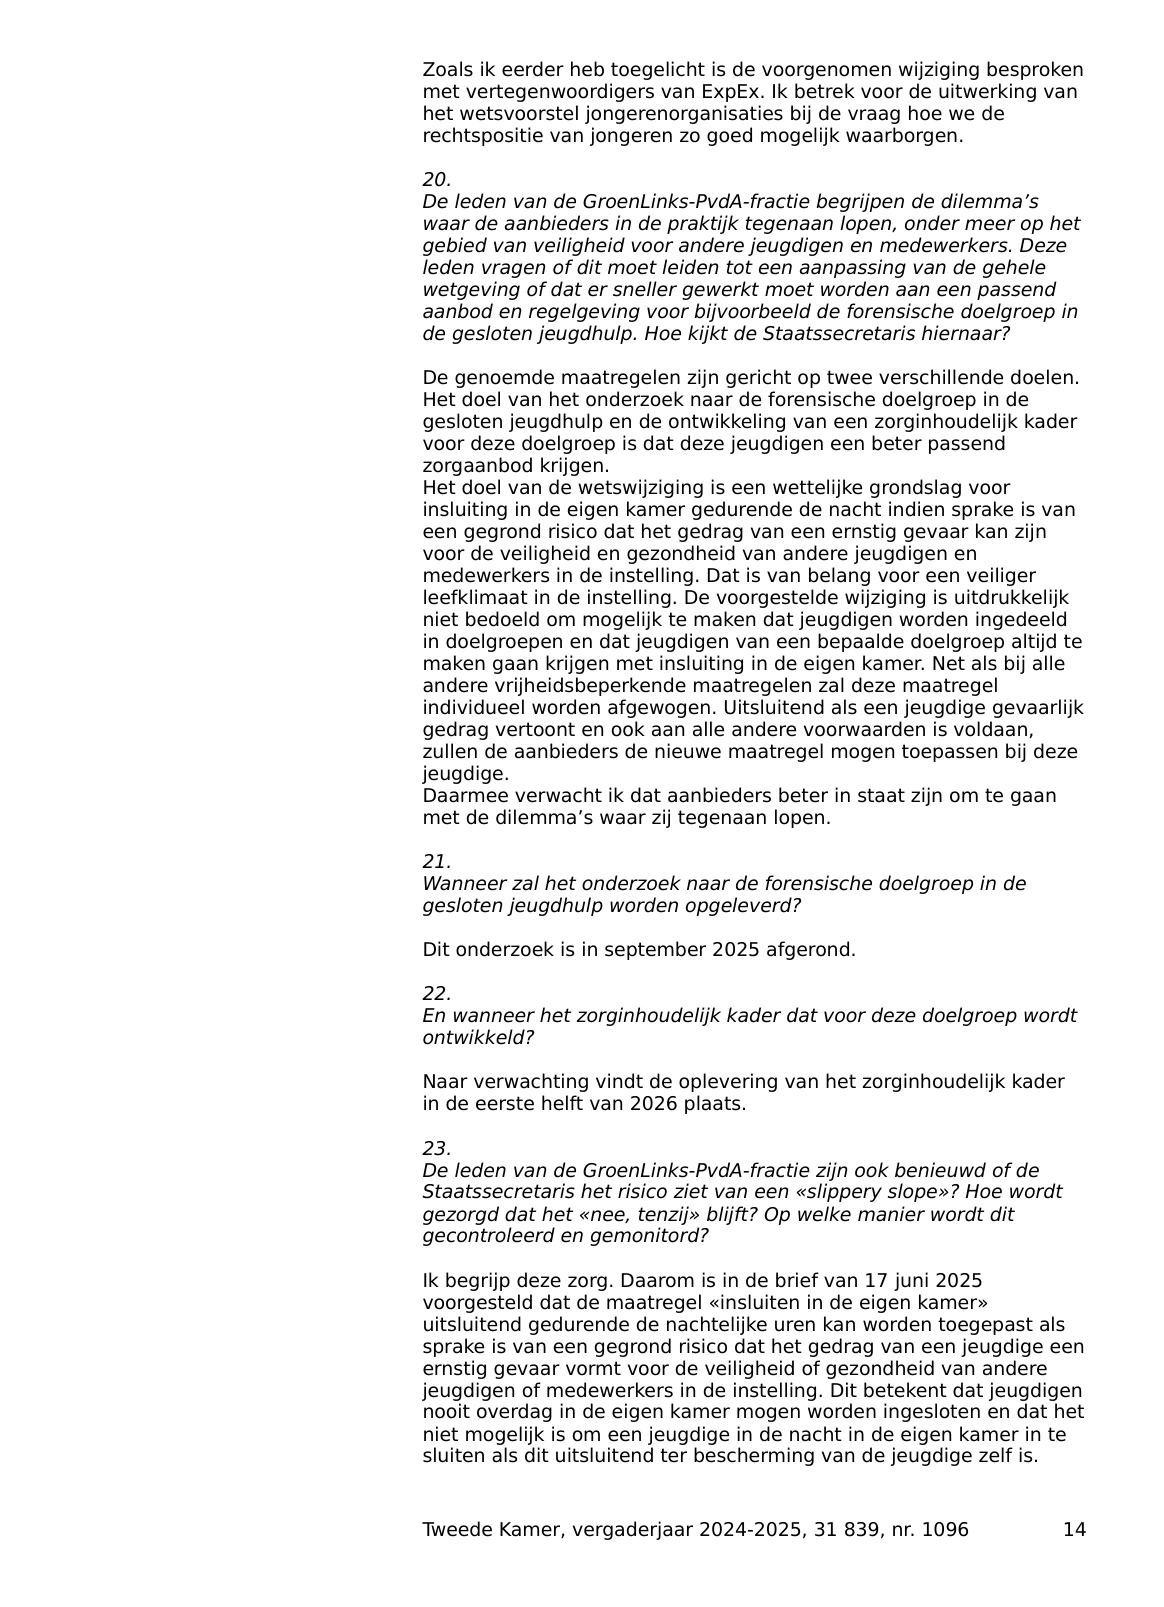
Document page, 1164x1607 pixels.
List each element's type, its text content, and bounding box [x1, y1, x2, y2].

text Daarmee verwacht ik dat aanbieders beter in staat zijn om te gaan met de dilemma’s waar zij tegenaan lopen. [422, 785, 1087, 829]
text Naar verwachting vindt de oplevering van het zorginhoudelijk kader in de eerste helft van 2026 plaats. [422, 1071, 1087, 1115]
text En wanneer het zorginhoudelijk kader dat voor deze doelgroep wordt ontwikkeld? [422, 1005, 1087, 1049]
text Zoals ik eerder heb toegelicht is de voorgenomen wijziging besproken met vertegenwoordigers van ExpEx. Ik betrek voor de uitwerking van het wetsvoorstel jongerenorganisaties bij de vraag hoe we de rechtspositie van jongeren zo goed mogelijk waarborgen. [422, 59, 1087, 147]
text Het doel van het onderzoek naar de forensische doelgroep in de gesloten jeugdhulp en de ontwikkeling van een zorginhoudelijk kader voor deze doelgroep is dat deze jeugdigen een beter passend zorgaanbod krijgen. [422, 389, 1087, 477]
text 22. [422, 983, 1087, 1005]
text 21. [422, 851, 1087, 873]
text De genoemde maatregelen zijn gericht op twee verschillende doelen. [422, 367, 1087, 389]
text Het doel van de wetswijziging is een wettelijke grondslag voor insluiting in de eigen kamer gedurende de nacht indien sprake is van een gegrond risico dat het gedrag van een ernstig gevaar kan zijn voor de veiligheid en gezondheid van andere jeugdigen en medewerkers in de instelling. Dat is van belang voor een veiliger leefklimaat in de instelling. De voorgestelde wijziging is uitdrukkelijk niet bedoeld om mogelijk te maken dat jeugdigen worden ingedeeld in doelgroepen en dat jeugdigen van een bepaalde doelgroep altijd te maken gaan krijgen met insluiting in de eigen kamer. Net als bij alle andere vrijheidsbeperkende maatregelen zal deze maatregel individueel worden afgewogen. Uitsluitend als een jeugdige gevaarlijk gedrag vertoont en ook aan alle andere voorwaarden is voldaan, zullen de aanbieders de nieuwe maatregel mogen toepassen bij deze jeugdige. [422, 477, 1087, 785]
text 20. [422, 169, 1087, 191]
text Ik begrijp deze zorg. Daarom is in de brief van 17 juni 2025 voorgesteld dat de maatregel «insluiten in de eigen kamer» uitsluitend gedurende de nachtelijke uren kan worden toegepast als sprake is van een gegrond risico dat het gedrag van een jeugdige een ernstig gevaar vormt voor de veiligheid of gezondheid van andere jeugdigen of medewerkers in de instelling. Dit betekent dat jeugdigen nooit overdag in de eigen kamer mogen worden ingesloten en dat het niet mogelijk is om een jeugdige in de nacht in de eigen kamer in te sluiten als dit uitsluitend ter bescherming van de jeugdige zelf is. [422, 1269, 1087, 1467]
text Wanneer zal het onderzoek naar de forensische doelgroep in de gesloten jeugdhulp worden opgeleverd? [422, 873, 1087, 917]
text De leden van de GroenLinks-PvdA-fractie begrijpen de dilemma’s waar de aanbieders in de praktijk tegenaan lopen, onder meer op het gebied van veiligheid voor andere jeugdigen en medewerkers. Deze leden vragen of dit moet leiden tot een aanpassing van de gehele wetgeving of dat er sneller gewerkt moet worden aan een passend aanbod en regelgeving voor bijvoorbeeld de forensische doelgroep in de gesloten jeugdhulp. Hoe kijkt de Staatssecretaris hiernaar? [422, 191, 1087, 345]
text De leden van de GroenLinks-PvdA-fractie zijn ook benieuwd of de Staatssecretaris het risico ziet van een «slippery slope»? Hoe wordt gezorgd dat het «nee, tenzij» blijft? Op welke manier wordt dit gecontroleerd en gemonitord? [422, 1159, 1087, 1247]
text Dit onderzoek is in september 2025 afgerond. [422, 939, 1087, 961]
text 23. [422, 1137, 1087, 1159]
